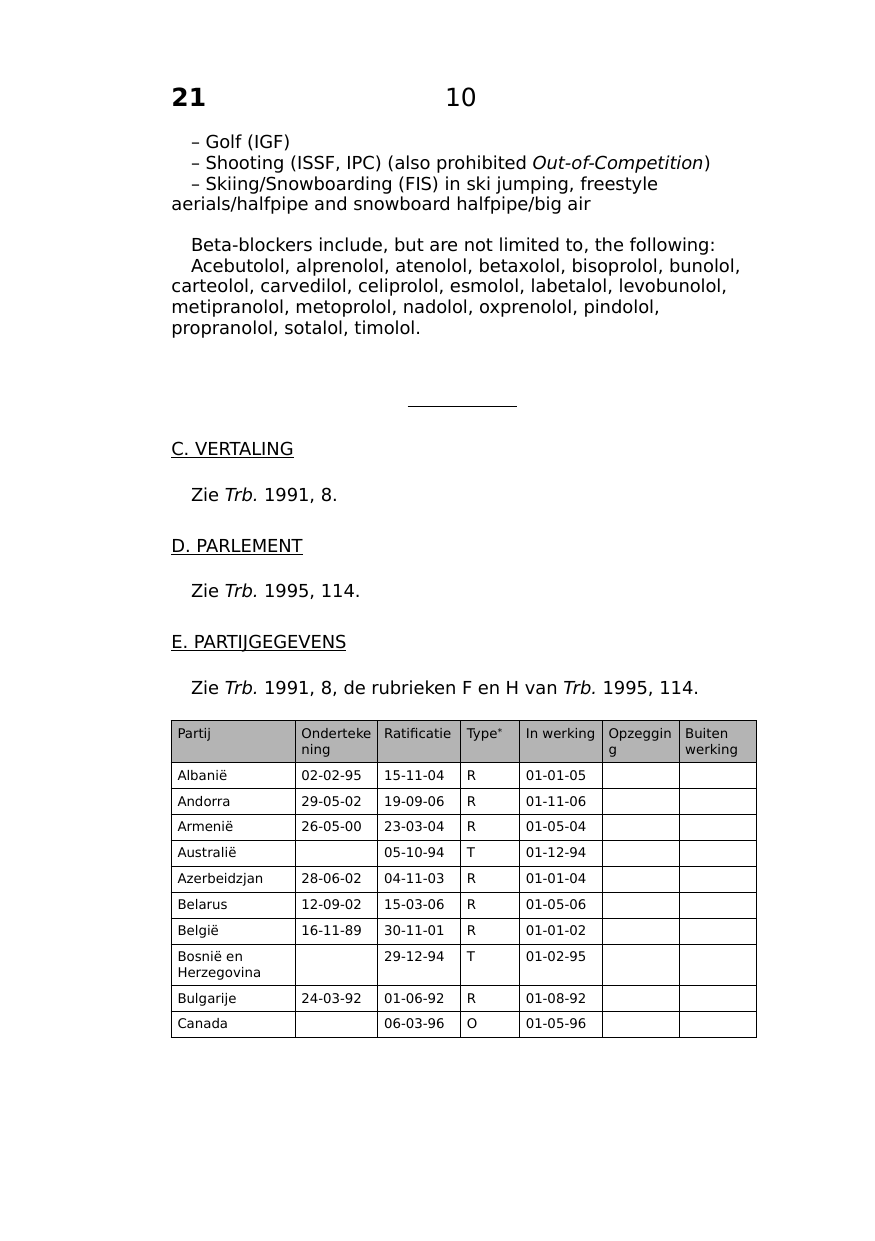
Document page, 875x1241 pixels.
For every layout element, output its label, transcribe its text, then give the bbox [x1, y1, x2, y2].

table_cell [680, 945, 756, 985]
table_header In werking [520, 721, 602, 762]
table_cell [680, 763, 756, 788]
table_cell 16-11-89 [296, 919, 377, 943]
table_cell 01-01-04 [520, 867, 602, 892]
table_cell 01-02-95 [520, 945, 602, 985]
table_cell 15-03-06 [378, 893, 460, 917]
table_cell Andorra [172, 789, 295, 814]
table_cell R [461, 763, 519, 788]
table_cell 28-06-02 [296, 867, 377, 892]
table_cell 01-12-94 [520, 841, 602, 866]
table_cell 29-12-94 [378, 945, 460, 985]
table_cell 01-08-92 [520, 986, 602, 1011]
table_cell [603, 841, 679, 866]
subtitle D. PARLEMENT [171, 536, 756, 556]
table_cell T [461, 945, 519, 985]
text Acebutolol, alprenolol, atenolol, betaxolol, bisoprolol, bunolol, carteolol, carvedilol, celiprolol, esmolol, labetalol, levobunolol, metipranolol, metoprolol, nadolol, oxprenolol, pindolol, propranolol, sotalol, timolol. [171, 256, 756, 338]
table_cell [680, 893, 756, 917]
table_cell Albanië [172, 763, 295, 788]
table_cell Canada [172, 1012, 295, 1037]
table_cell 01-05-96 [520, 1012, 602, 1037]
table_cell [603, 945, 679, 985]
table_cell R [461, 815, 519, 840]
subtitle C. VERTALING [171, 439, 756, 460]
table_cell 01-05-06 [520, 893, 602, 917]
table_header Buiten werking [680, 721, 756, 762]
table_cell [680, 841, 756, 866]
table_cell Australië [172, 841, 295, 866]
table_cell R [461, 789, 519, 814]
table_cell [680, 867, 756, 892]
table_cell 26-05-00 [296, 815, 377, 840]
table_cell [296, 841, 377, 866]
table_cell R [461, 867, 519, 892]
table_cell [680, 986, 756, 1011]
table_cell Azerbeidzjan [172, 867, 295, 892]
table_cell [603, 763, 679, 788]
table_cell [296, 945, 377, 985]
table_cell 01-06-92 [378, 986, 460, 1011]
table_cell 06-03-96 [378, 1012, 460, 1037]
text – Shooting (ISSF, IPC) (also prohibited Out-of-Competition) [171, 153, 756, 173]
table_cell [680, 1012, 756, 1037]
table_cell [603, 867, 679, 892]
text Zie Trb. 1995, 114. [171, 581, 756, 602]
table_cell 30-11-01 [378, 919, 460, 943]
table_cell [603, 986, 679, 1011]
table_cell 23-03-04 [378, 815, 460, 840]
table_cell 29-05-02 [296, 789, 377, 814]
table_cell R [461, 986, 519, 1011]
table_cell Belarus [172, 893, 295, 917]
text Zie Trb. 1991, 8. [171, 485, 756, 506]
text Beta-blockers include, but are not limited to, the following: [171, 235, 756, 256]
table_cell O [461, 1012, 519, 1037]
text – Golf (IGF) [171, 132, 756, 153]
table_cell 02-02-95 [296, 763, 377, 788]
text Zie Trb. 1991, 8, de rubrieken F en H van Trb. 1995, 114. [171, 678, 756, 698]
table_cell 01-01-05 [520, 763, 602, 788]
text – Skiing/Snowboarding (FIS) in ski jumping, freestyle aerials/halfpipe and snowboard halfpipe/big air [171, 173, 756, 215]
table_cell [680, 815, 756, 840]
table_cell [603, 815, 679, 840]
table_cell 05-10-94 [378, 841, 460, 866]
table_cell 01-05-04 [520, 815, 602, 840]
table_cell 15-11-04 [378, 763, 460, 788]
table_cell [603, 919, 679, 943]
table_cell [680, 919, 756, 943]
table_cell T [461, 841, 519, 866]
table_cell [603, 1012, 679, 1037]
table_cell 19-09-06 [378, 789, 460, 814]
table_cell R [461, 893, 519, 917]
table_cell Bulgarije [172, 986, 295, 1011]
subtitle E. PARTIJGEGEVENS [171, 632, 756, 653]
table_cell Armenië [172, 815, 295, 840]
table_cell 01-01-02 [520, 919, 602, 943]
table_header Type* [461, 721, 519, 762]
table_header Opzegging [603, 721, 679, 762]
table_cell België [172, 919, 295, 943]
table_header Ondertekening [296, 721, 377, 762]
table_cell [296, 1012, 377, 1037]
table_header Partij [172, 721, 295, 762]
table_cell 04-11-03 [378, 867, 460, 892]
table_cell 01-11-06 [520, 789, 602, 814]
table_cell R [461, 919, 519, 943]
table_cell [603, 893, 679, 917]
table_header Ratificatie [378, 721, 460, 762]
table_cell 12-09-02 [296, 893, 377, 917]
table_cell 24-03-92 [296, 986, 377, 1011]
table_cell Bosnië en Herzegovina [172, 945, 295, 985]
table_cell [603, 789, 679, 814]
table_cell [680, 789, 756, 814]
